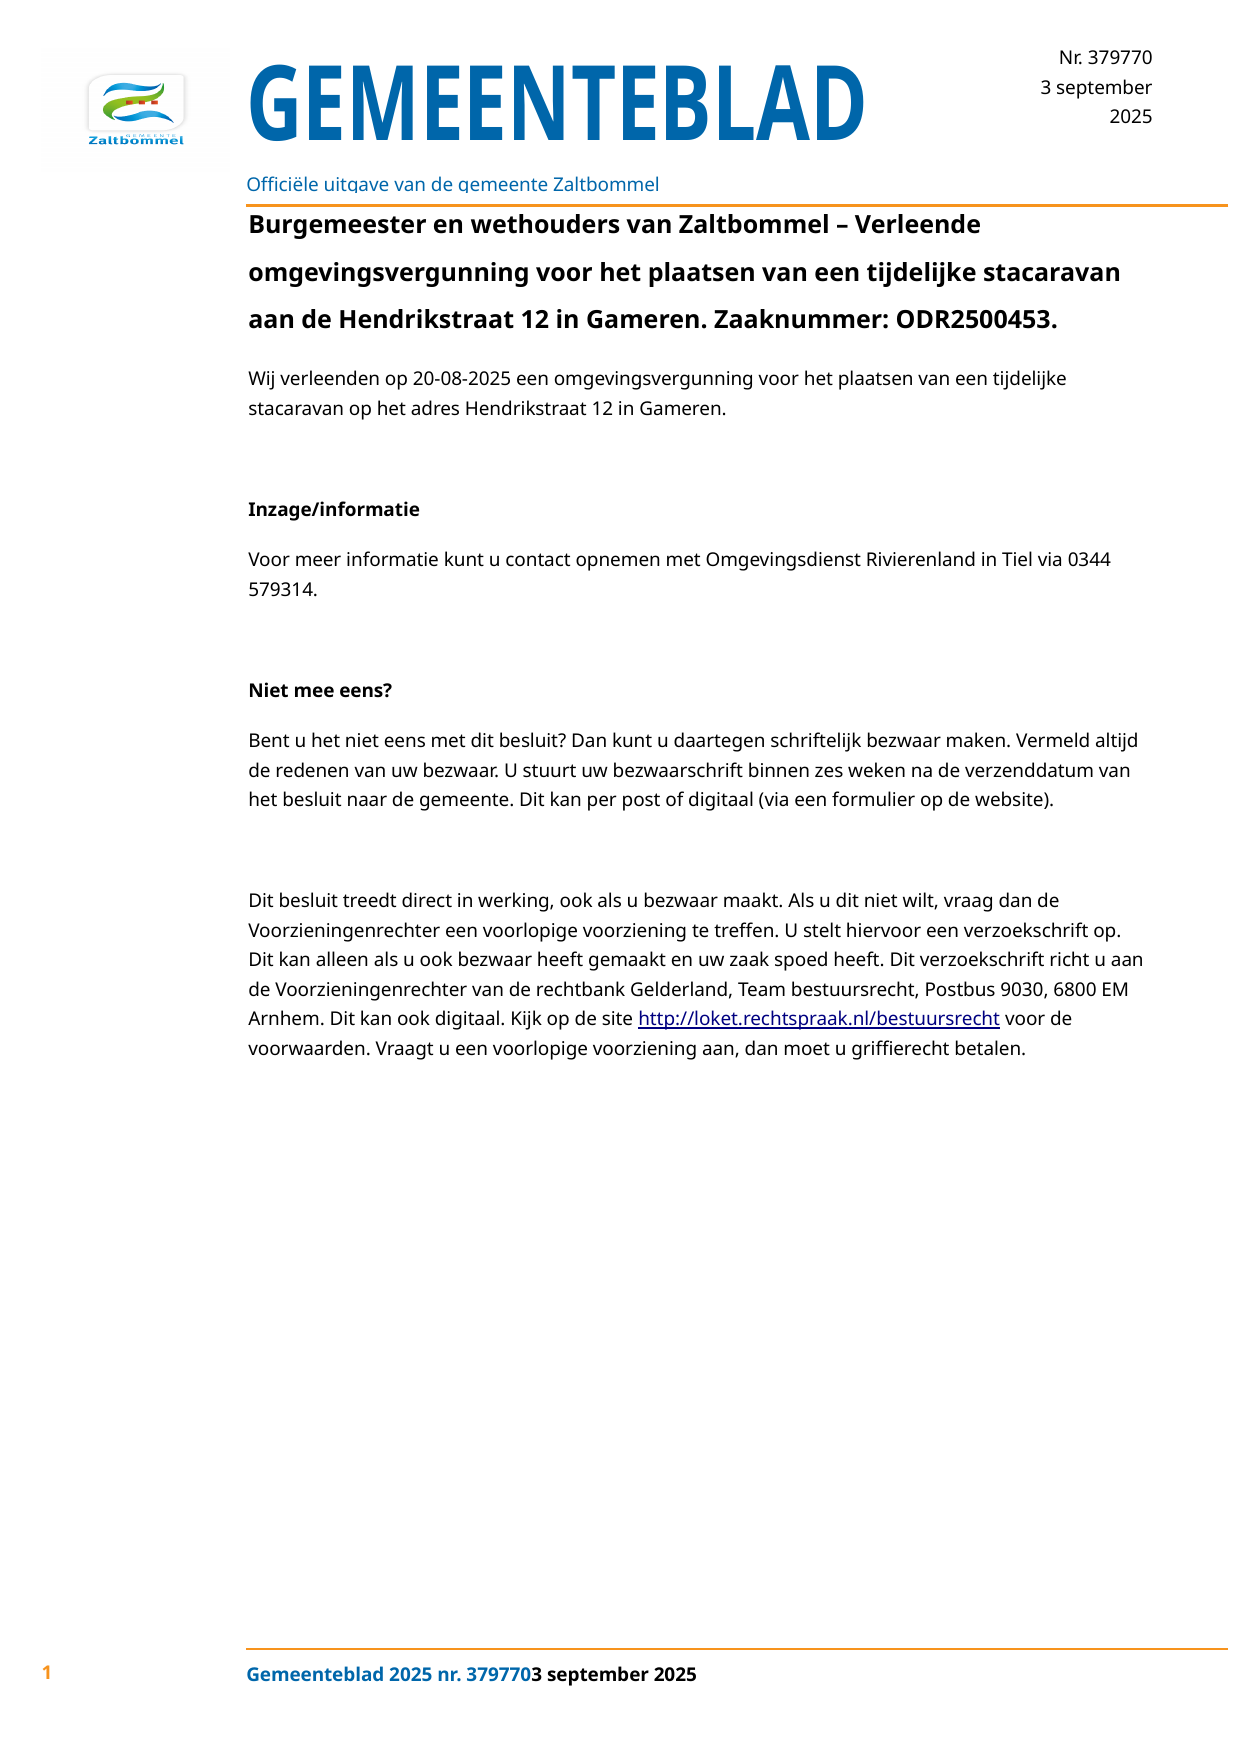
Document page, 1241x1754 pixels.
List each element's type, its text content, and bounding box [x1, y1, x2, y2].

picture [41, 47, 231, 172]
text Inzage/informatie [248, 496, 1152, 522]
text Dit besluit treedt direct in werking, ook als u bezwaar maakt. Als u dit niet wilt, vraag dan de Voorzieningenrechter een voorlopige voorziening te treffen. U stelt hiervoor een verzoekschrift op. Dit kan alleen als u ook bezwaar heeft gemaakt en uw zaak spoed heeft. Dit verzoekschrift richt u aan de Voorzieningenrechter van de rechtbank Gelderland, Team bestuursrecht, Postbus 9030, 6800 EM Arnhem. Dit kan ook digitaal. Kijk op de site http://loket.rechtspraak.nl/bestuursrecht voor de voorwaarden. Vraagt u een voorlopige voorziening aan, dan moet u griffierecht betalen. [248, 887, 1152, 1061]
text Burgemeester en wethouders van Zaltbommel – Verleende omgevingsvergunning voor het plaatsen van een tijdelijke stacaravan aan de Hendrikstraat 12 in Gameren. Zaaknummer: ODR2500453. [248, 207, 1152, 336]
text Wij verleenden op 20-08-2025 een omgevingsvergunning voor het plaatsen van een tijdelijke stacaravan op het adres Hendrikstraat 12 in Gameren. [248, 366, 1152, 421]
text Voor meer informatie kunt u contact opnemen met Omgevingsdienst Rivierenland in Tiel via 0344 579314. [248, 546, 1152, 602]
text Niet mee eens? [248, 677, 1152, 702]
text Bent u het niet eens met dit besluit? Dan kunt u daartegen schriftelijk bezwaar maken. Vermeld altijd de redenen van uw bezwaar. U stuurt uw bezwaarschrift binnen zes weken na de verzenddatum van het besluit naar de gemeente. Dit kan per post of digitaal (via een formulier op de website). [248, 727, 1152, 812]
